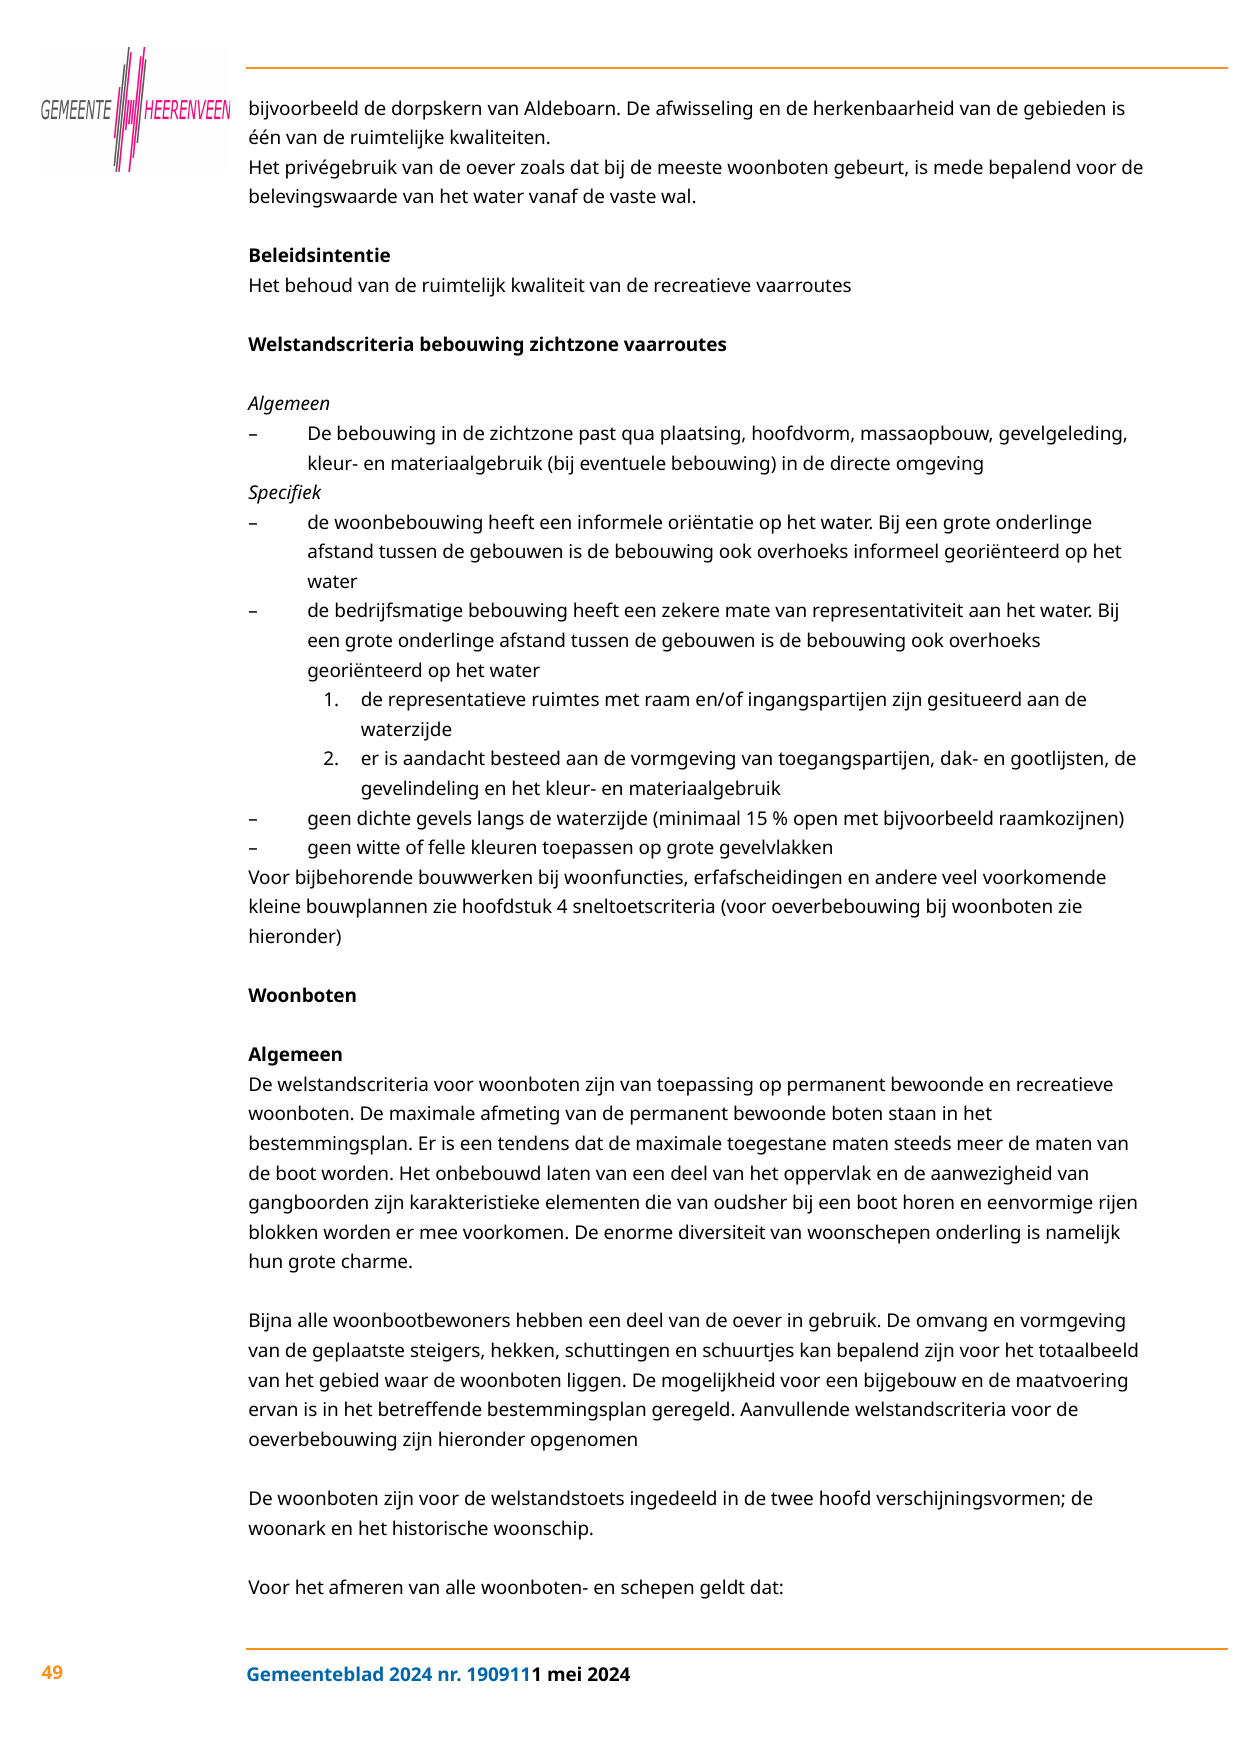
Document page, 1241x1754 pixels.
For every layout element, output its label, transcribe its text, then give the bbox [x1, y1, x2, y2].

text Specifiek [248, 479, 1152, 505]
text Bijna alle woonbootbewoners hebben een deel van de oever in gebruik. De omvang en vormgeving van de geplaatste steigers, hekken, schuttingen en schuurtjes kan bepalend zijn voor het totaalbeeld van het gebied waar de woonboten liggen. De mogelijkheid voor een bijgebouw en de maatvoering ervan is in het betreffende bestemmingsplan geregeld. Aanvullende welstandscriteria voor de oeverbebouwing zijn hieronder opgenomen [248, 1308, 1152, 1452]
text Beleidsintentie [248, 243, 1152, 268]
text De woonboten zijn voor de welstandstoets ingedeeld in de twee hoofd verschijningsvormen; de woonark en het historische woonschip. [248, 1485, 1152, 1541]
list geen dichte gevels langs de waterzijde (minimaal 15 % open met bijvoorbeeld raamkozijnen) [248, 805, 1152, 831]
picture [41, 47, 231, 172]
list er is aandacht besteed aan de vormgeving van toegangspartijen, dak- en gootlijsten, de gevelindeling en het kleur- en materiaalgebruik [323, 746, 1152, 801]
text bijvoorbeeld de dorpskern van Aldeboarn. De afwisseling en de herkenbaarheid van de gebieden is één van de ruimtelijke kwaliteiten. [248, 95, 1152, 150]
text Voor bijbehorende bouwwerken bij woonfuncties, erfafscheidingen en andere veel voorkomende kleine bouwplannen zie hoofdstuk 4 sneltoetscriteria (voor oeverbebouwing bij woonboten zie hieronder) [248, 864, 1152, 949]
list De bebouwing in de zichtzone past qua plaatsing, hoofdvorm, massaopbouw, gevelgeleding, kleur- en materiaalgebruik (bij eventuele bebouwing) in de directe omgeving [248, 420, 1152, 476]
text Het privégebruik van de oever zoals dat bij de meeste woonboten gebeurt, is mede bepalend voor de belevingswaarde van het water vanaf de vaste wal. [248, 154, 1152, 209]
list geen witte of felle kleuren toepassen op grote gevelvlakken [248, 834, 1152, 860]
text Woonboten [248, 982, 1152, 1008]
list de woonbebouwing heeft een informele oriëntatie op het water. Bij een grote onderlinge afstand tussen de gebouwen is de bebouwing ook overhoeks informeel georiënteerd op het water [248, 509, 1152, 594]
text Algemeen [248, 1041, 1152, 1067]
text Welstandscriteria bebouwing zichtzone vaarroutes [248, 331, 1152, 357]
list de representatieve ruimtes met raam en/of ingangspartijen zijn gesitueerd aan de waterzijde [323, 686, 1152, 742]
text De welstandscriteria voor woonboten zijn van toepassing op permanent bewoonde en recreatieve woonboten. De maximale afmeting van de permanent bewoonde boten staan in het bestemmingsplan. Er is een tendens dat de maximale toegestane maten steeds meer de maten van de boot worden. Het onbebouwd laten van een deel van het oppervlak en de aanwezigheid van gangboorden zijn karakteristieke elementen die van oudsher bij een boot horen en eenvormige rijen blokken worden er mee voorkomen. De enorme diversiteit van woonschepen onderling is namelijk hun grote charme. [248, 1071, 1152, 1274]
text Voor het afmeren van alle woonboten- en schepen geldt dat: [248, 1574, 1152, 1600]
list de bedrijfsmatige bebouwing heeft een zekere mate van representativiteit aan het water. Bij een grote onderlinge afstand tussen de gebouwen is de bebouwing ook overhoeks georiënteerd op het water [248, 598, 1152, 683]
text Het behoud van de ruimtelijk kwaliteit van de recreatieve vaarroutes [248, 272, 1152, 298]
text Algemeen [248, 391, 1152, 416]
